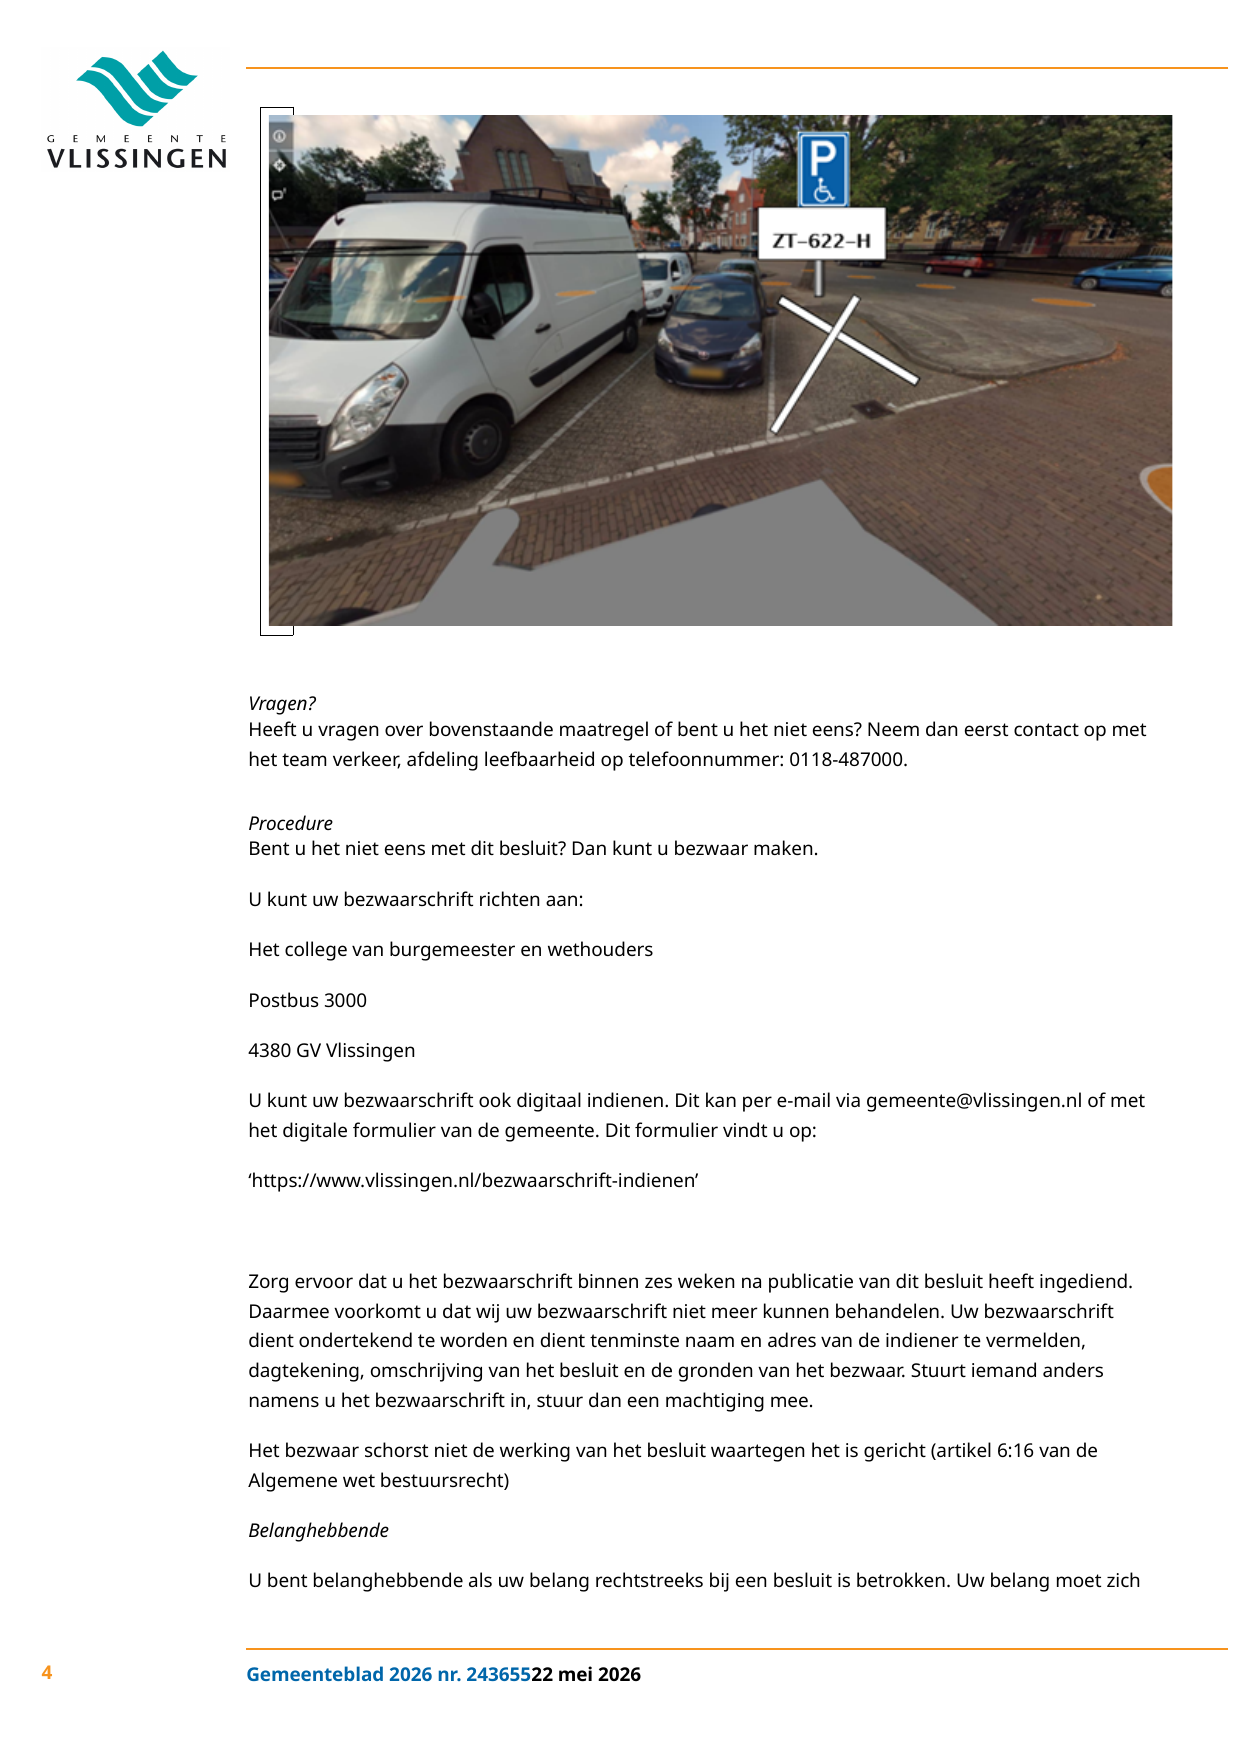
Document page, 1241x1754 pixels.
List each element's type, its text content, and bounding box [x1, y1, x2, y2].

text Vragen? [248, 691, 1152, 716]
text U kunt uw bezwaarschrift ook digitaal indienen. Dit kan per e-mail via gemeente@vlissingen.nl of met het digitale formulier van de gemeente. Dit formulier vindt u op: [248, 1088, 1152, 1143]
text Bent u het niet eens met dit besluit? Dan kunt u bezwaar maken. [248, 836, 1152, 861]
text Belanghebbende [248, 1517, 1152, 1543]
text Het bezwaar schorst niet de werking van het besluit waartegen het is gericht (artikel 6:16 van de Algemene wet bestuursrecht) [248, 1437, 1152, 1493]
text Zorg ervoor dat u het bezwaarschrift binnen zes weken na publicatie van dit besluit heeft ingediend. Daarmee voorkomt u dat wij uw bezwaarschrift niet meer kunnen behandelen. Uw bezwaarschrift dient ondertekend te worden en dient tenminste naam en adres van de indiener te vermelden, dagtekening, omschrijving van het besluit en de gronden van het bezwaar. Stuurt iemand anders namens u het bezwaarschrift in, stuur dan een machtiging mee. [248, 1268, 1152, 1413]
text ‘https://www.vlissingen.nl/bezwaarschrift-indienen’ [248, 1168, 1152, 1193]
text U kunt uw bezwaarschrift richten aan: [248, 886, 1152, 912]
text 4380 GV Vlissingen [248, 1037, 1152, 1063]
text Heeft u vragen over bovenstaande maatregel of bent u het niet eens? Neem dan eerst contact op met het team verkeer, afdeling leefbaarheid op telefoonnummer: 0118-487000. [248, 716, 1152, 772]
picture [41, 47, 231, 172]
picture [268, 115, 1173, 626]
text Postbus 3000 [248, 987, 1152, 1013]
text Procedure [248, 810, 1152, 836]
text Het college van burgemeester en wethouders [248, 936, 1152, 962]
text U bent belanghebbende als uw belang rechtstreeks bij een besluit is betrokken. Uw belang moet zich [248, 1568, 1152, 1593]
